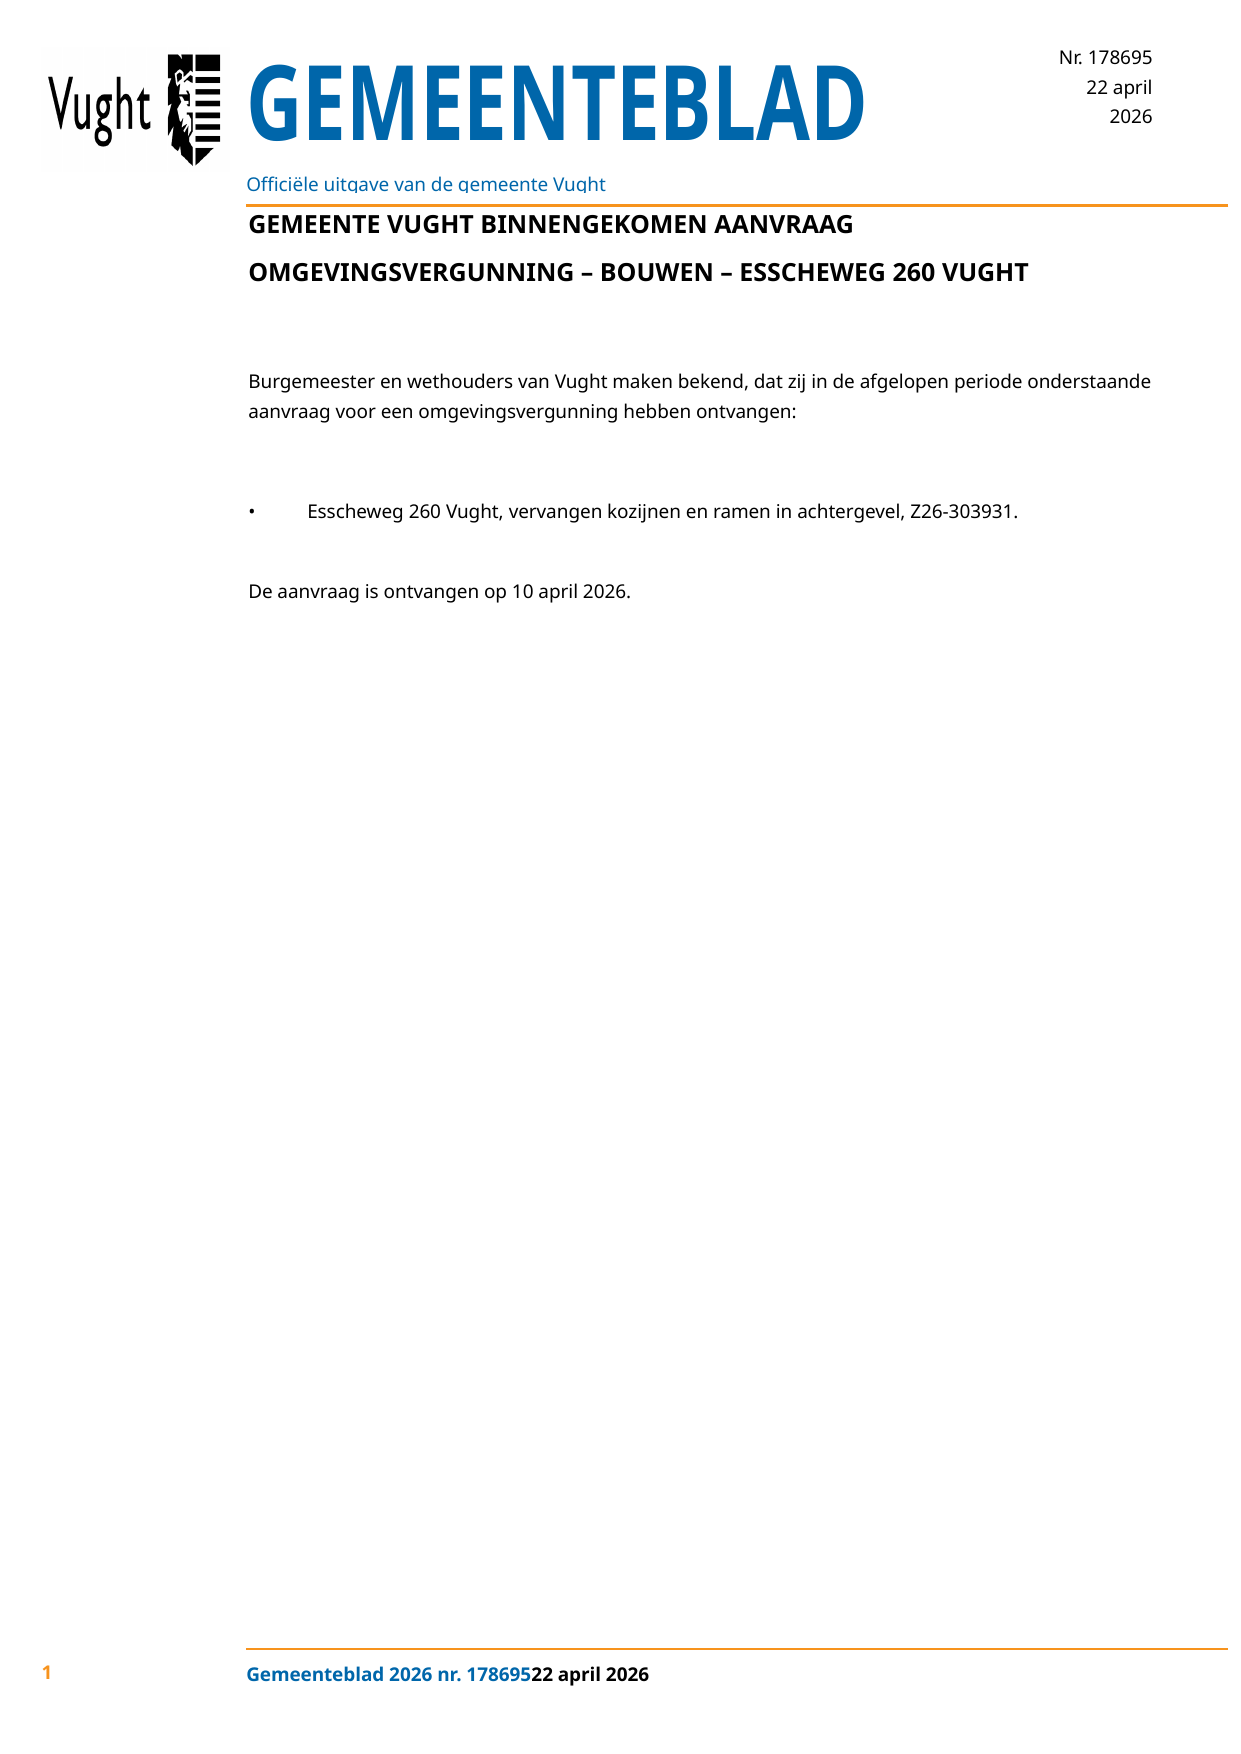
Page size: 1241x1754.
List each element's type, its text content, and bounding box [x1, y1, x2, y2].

text De aanvraag is ontvangen op 10 april 2026. [248, 579, 1152, 604]
text GEMEENTE VUGHT BINNENGEKOMEN AANVRAAG OMGEVINGSVERGUNNING – BOUWEN – ESSCHEWEG 260 VUGHT [248, 207, 1152, 288]
text Burgemeester en wethouders van Vught maken bekend, dat zij in de afgelopen periode onderstaande aanvraag voor een omgevingsvergunning hebben ontvangen: [248, 368, 1152, 424]
list Esscheweg 260 Vught, vervangen kozijnen en ramen in achtergevel, Z26-303931. [248, 499, 1152, 524]
picture [41, 47, 231, 172]
